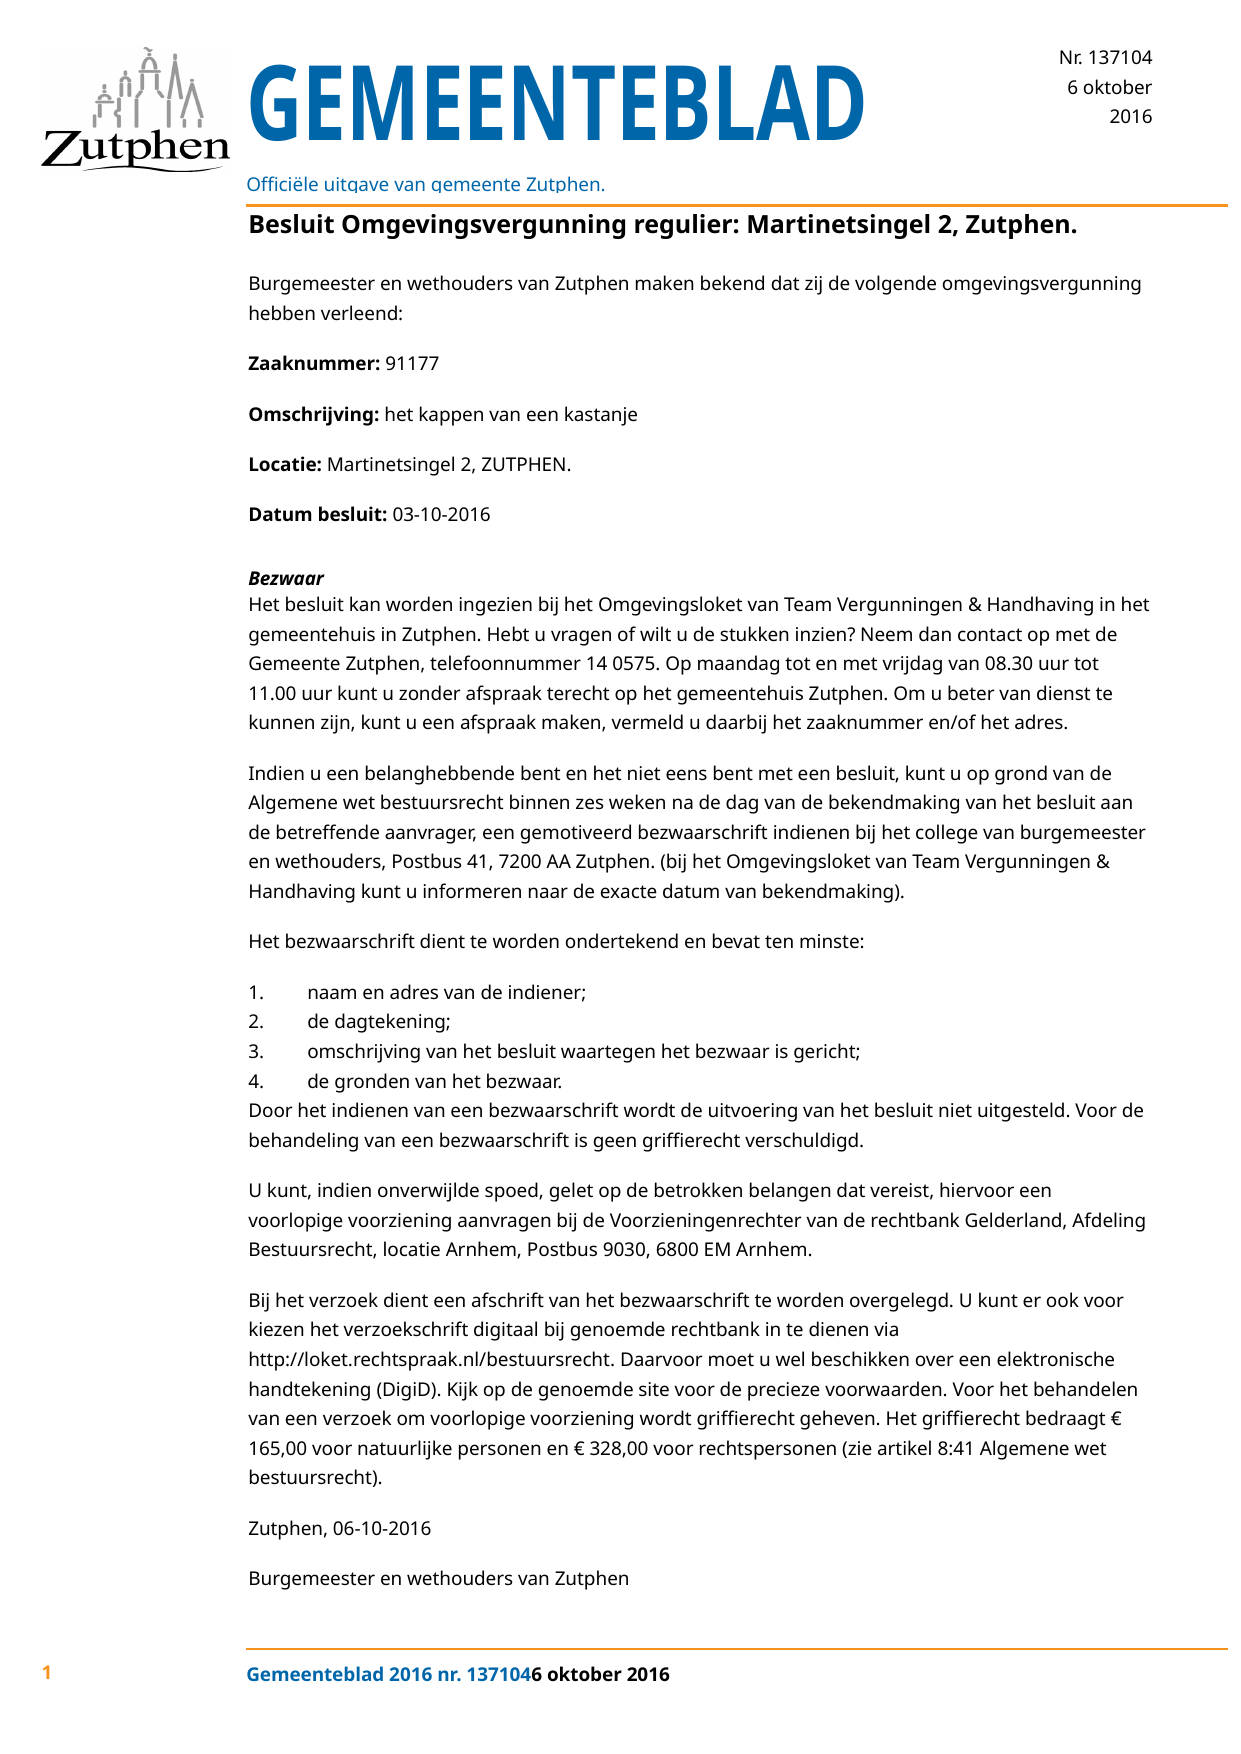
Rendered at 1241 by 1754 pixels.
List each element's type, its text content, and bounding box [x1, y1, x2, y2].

text Omschrijving: het kappen van een kastanje [248, 401, 1152, 426]
text Zutphen, 06-10-2016 [248, 1515, 1152, 1541]
text Indien u een belanghebbende bent en het niet eens bent met een besluit, kunt u op grond van de Algemene wet bestuursrecht binnen zes weken na de dag van de bekendmaking van het besluit aan de betreffende aanvrager, een gemotiveerd bezwaarschrift indienen bij het college van burgemeester en wethouders, Postbus 41, 7200 AA Zutphen. (bij het Omgevingsloket van Team Vergunningen & Handhaving kunt u informeren naar de exacte datum van bekendmaking). [248, 760, 1152, 904]
text Bij het verzoek dient een afschrift van het bezwaarschrift te worden overgelegd. U kunt er ook voor kiezen het verzoekschrift digitaal bij genoemde rechtbank in te dienen via http://loket.rechtspraak.nl/bestuursrecht. Daarvoor moet u wel beschikken over een elektronische handtekening (DigiD). Kijk op de genoemde site voor de precieze voorwaarden. Voor het behandelen van een verzoek om voorlopige voorziening wordt griffierecht geheven. Het griffierecht bedraagt € 165,00 voor natuurlijke personen en € 328,00 voor rechtspersonen (zie artikel 8:41 Algemene wet bestuursrecht). [248, 1287, 1152, 1490]
text Het besluit kan worden ingezien bij het Omgevingsloket van Team Vergunningen & Handhaving in het gemeentehuis in Zutphen. Hebt u vragen of wilt u de stukken inzien? Neem dan contact op met de Gemeente Zutphen, telefoonnummer 14 0575. Op maandag tot en met vrijdag van 08.30 uur tot 11.00 uur kunt u zonder afspraak terecht op het gemeentehuis Zutphen. Om u beter van dienst te kunnen zijn, kunt u een afspraak maken, vermeld u daarbij het zaaknummer en/of het adres. [248, 591, 1152, 735]
list naam en adres van de indiener; [248, 979, 1152, 1005]
text Burgemeester en wethouders van Zutphen maken bekend dat zij de volgende omgevingsvergunning hebben verleend: [248, 270, 1152, 326]
picture [41, 47, 231, 172]
text Locatie: Martinetsingel 2, ZUTPHEN. [248, 451, 1152, 477]
text Bezwaar [248, 566, 1152, 591]
text U kunt, indien onverwijlde spoed, gelet op de betrokken belangen dat vereist, hiervoor een voorlopige voorziening aanvragen bij de Voorzieningenrechter van de rechtbank Gelderland, Afdeling Bestuursrecht, locatie Arnhem, Postbus 9030, 6800 EM Arnhem. [248, 1177, 1152, 1262]
text Zaaknummer: 91177 [248, 350, 1152, 376]
text Datum besluit: 03-10-2016 [248, 502, 1152, 527]
text Besluit Omgevingsvergunning regulier: Martinetsingel 2, Zutphen. [248, 207, 1152, 241]
list de dagtekening; [248, 1009, 1152, 1034]
list de gronden van het bezwaar. [248, 1068, 1152, 1094]
text Door het indienen van een bezwaarschrift wordt de uitvoering van het besluit niet uitgesteld. Voor de behandeling van een bezwaarschrift is geen griffierecht verschuldigd. [248, 1097, 1152, 1153]
text Burgemeester en wethouders van Zutphen [248, 1565, 1152, 1591]
text Het bezwaarschrift dient te worden ondertekend en bevat ten minste: [248, 929, 1152, 954]
list omschrijving van het besluit waartegen het bezwaar is gericht; [248, 1038, 1152, 1064]
